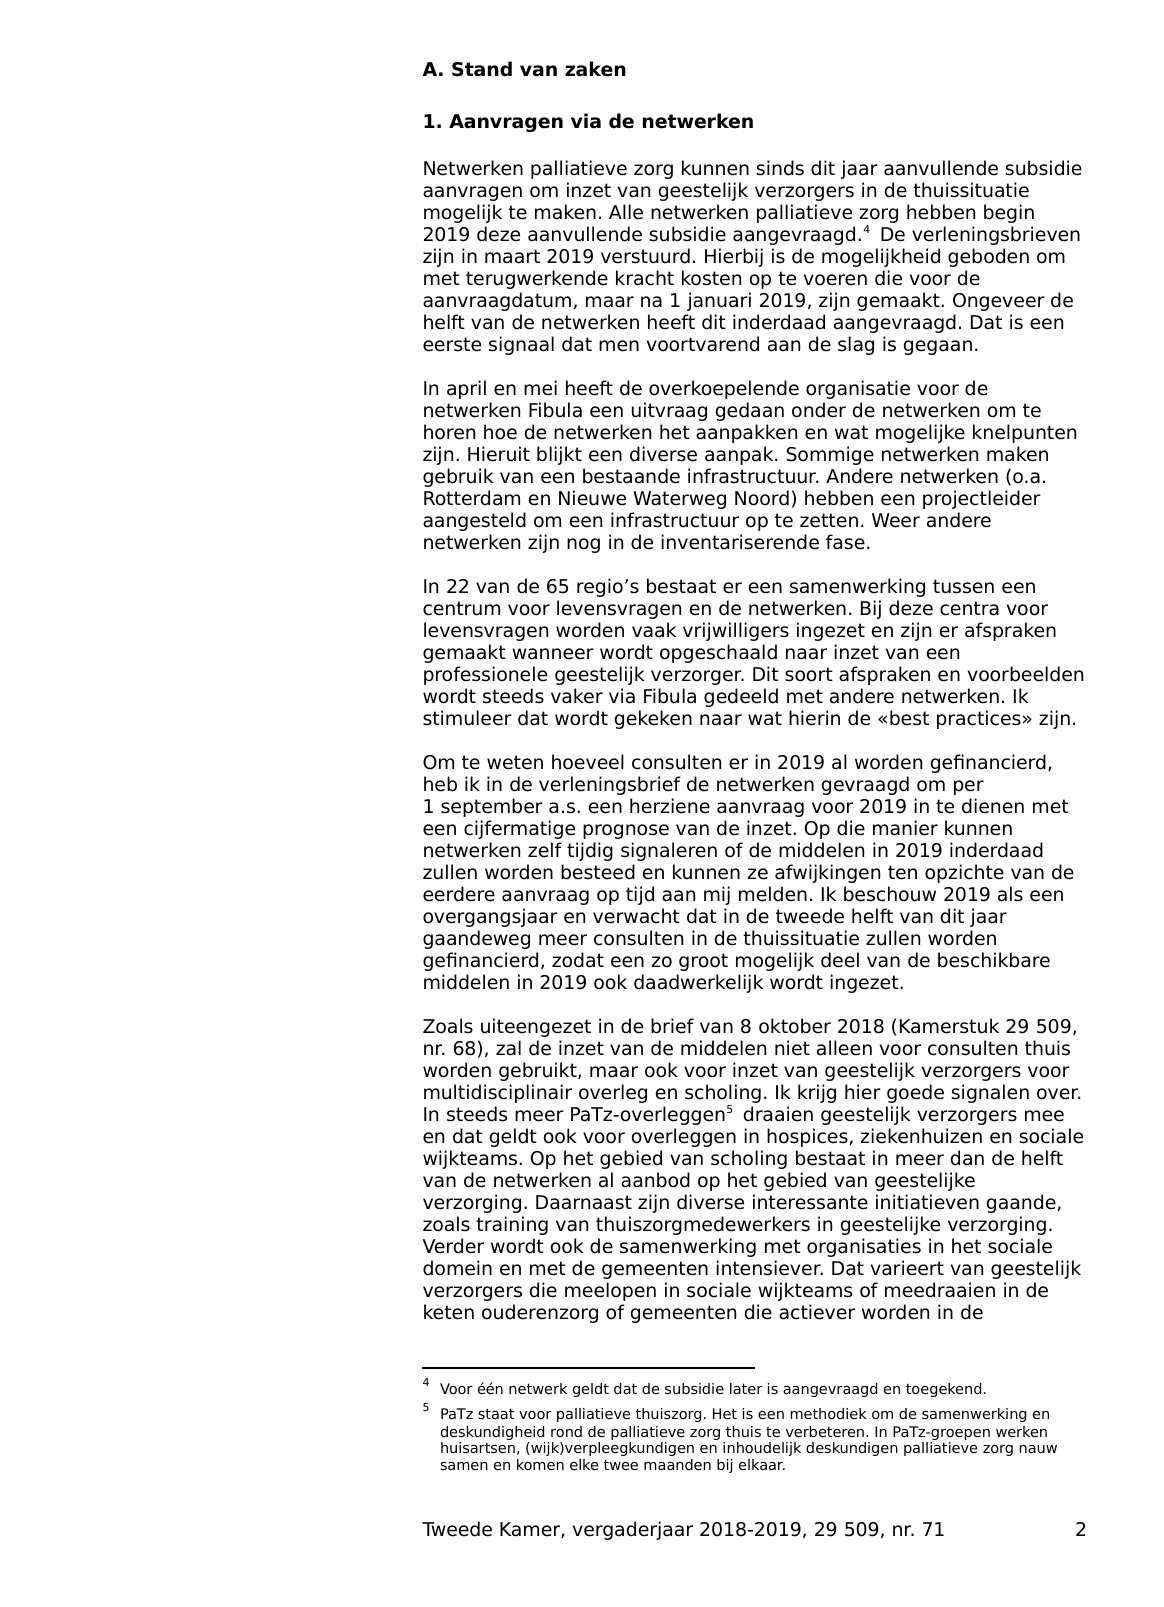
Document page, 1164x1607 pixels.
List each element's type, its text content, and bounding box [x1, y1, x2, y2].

text Voor één netwerk geldt dat de subsidie later is aangevraagd en toegekend. [422, 1377, 1087, 1399]
text Zoals uiteengezet in de brief van 8 oktober 2018 (Kamerstuk 29 509, nr. 68), zal de inzet van de middelen niet alleen voor consulten thuis worden gebruikt, maar ook voor inzet van geestelijk verzorgers voor multidisciplinair overleg en scholing. Ik krijg hier goede signalen over. In steeds meer PaTz-overleggen draaien geestelijk verzorgers mee en dat geldt ook voor overleggen in hospices, ziekenhuizen en sociale wijkteams. Op het gebied van scholing bestaat in meer dan de helft van de netwerken al aanbod op het gebied van geestelijke verzorging. Daarnaast zijn diverse interessante initiatieven gaande, zoals training van thuiszorgmedewerkers in geestelijke verzorging. [422, 1016, 1087, 1236]
text Om te weten hoeveel consulten er in 2019 al worden gefinancierd, heb ik in de verleningsbrief de netwerken gevraagd om per 1 september a.s. een herziene aanvraag voor 2019 in te dienen met een cijfermatige prognose van de inzet. Op die manier kunnen netwerken zelf tijdig signaleren of de middelen in 2019 inderdaad zullen worden besteed en kunnen ze afwijkingen ten opzichte van de eerdere aanvraag op tijd aan mij melden. Ik beschouw 2019 als een overgangsjaar en verwacht dat in de tweede helft van dit jaar gaandeweg meer consulten in de thuissituatie zullen worden gefinancierd, zodat een zo groot mogelijk deel van de beschikbare middelen in 2019 ook daadwerkelijk wordt ingezet. [422, 752, 1087, 994]
text Netwerken palliatieve zorg kunnen sinds dit jaar aanvullende subsidie aanvragen om inzet van geestelijk verzorgers in de thuissituatie mogelijk te maken. Alle netwerken palliatieve zorg hebben begin 2019 deze aanvullende subsidie aangevraagd. De verleningsbrieven zijn in maart 2019 verstuurd. Hierbij is de mogelijkheid geboden om met terugwerkende kracht kosten op te voeren die voor de aanvraagdatum, maar na 1 januari 2019, zijn gemaakt. Ongeveer de helft van de netwerken heeft dit inderdaad aangevraagd. Dat is een eerste signaal dat men voortvarend aan de slag is gegaan. [422, 158, 1087, 356]
subtitle A. Stand van zaken [422, 59, 1087, 81]
text In april en mei heeft de overkoepelende organisatie voor de netwerken Fibula een uitvraag gedaan onder de netwerken om te horen hoe de netwerken het aanpakken en wat mogelijke knelpunten zijn. Hieruit blijkt een diverse aanpak. Sommige netwerken maken gebruik van een bestaande infrastructuur. Andere netwerken (o.a. Rotterdam en Nieuwe Waterweg Noord) hebben een projectleider aangesteld om een infrastructuur op te zetten. Weer andere netwerken zijn nog in de inventariserende fase. [422, 378, 1087, 554]
text In 22 van de 65 regio’s bestaat er een samenwerking tussen een centrum voor levensvragen en de netwerken. Bij deze centra voor levensvragen worden vaak vrijwilligers ingezet en zijn er afspraken gemaakt wanneer wordt opgeschaald naar inzet van een professionele geestelijk verzorger. Dit soort afspraken en voorbeelden wordt steeds vaker via Fibula gedeeld met andere netwerken. Ik stimuleer dat wordt gekeken naar wat hierin de «best practices» zijn. [422, 576, 1087, 730]
text PaTz staat voor palliatieve thuiszorg. Het is een methodiek om de samenwerking en deskundigheid rond de palliatieve zorg thuis te verbeteren. In PaTz-groepen werken huisartsen, (wijk)verpleegkundigen en inhoudelijk deskundigen palliatieve zorg nauw samen en komen elke twee maanden bij elkaar. [422, 1402, 1087, 1474]
text Verder wordt ook de samenwerking met organisaties in het sociale domein en met de gemeenten intensiever. Dat varieert van geestelijk verzorgers die meelopen in sociale wijkteams of meedraaien in de keten ouderenzorg of gemeenten die actiever worden in de [422, 1236, 1087, 1324]
subtitle 1. Aanvragen via de netwerken [422, 111, 1087, 133]
